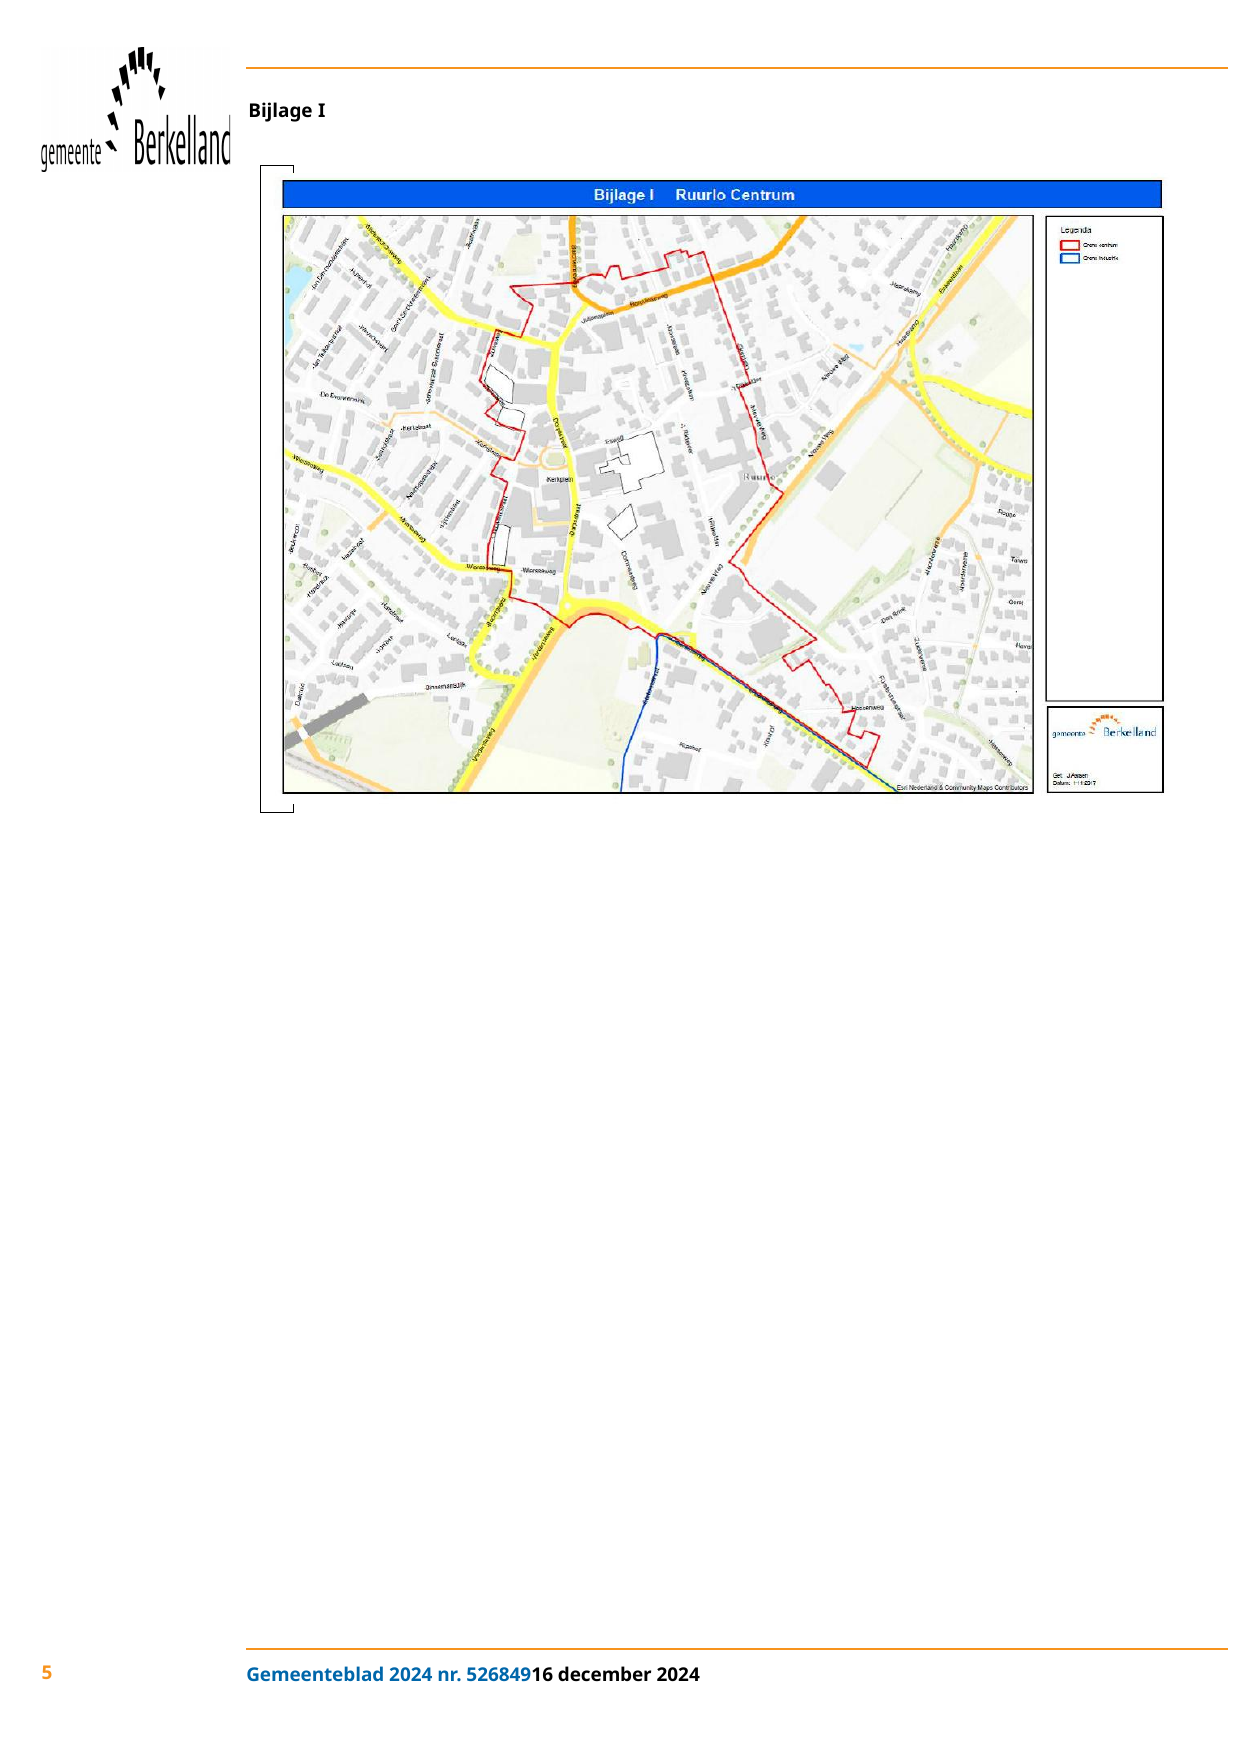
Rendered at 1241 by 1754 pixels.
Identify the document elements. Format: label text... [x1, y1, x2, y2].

picture [41, 47, 231, 172]
text Bijlage I [248, 95, 1152, 123]
picture [268, 173, 1173, 804]
